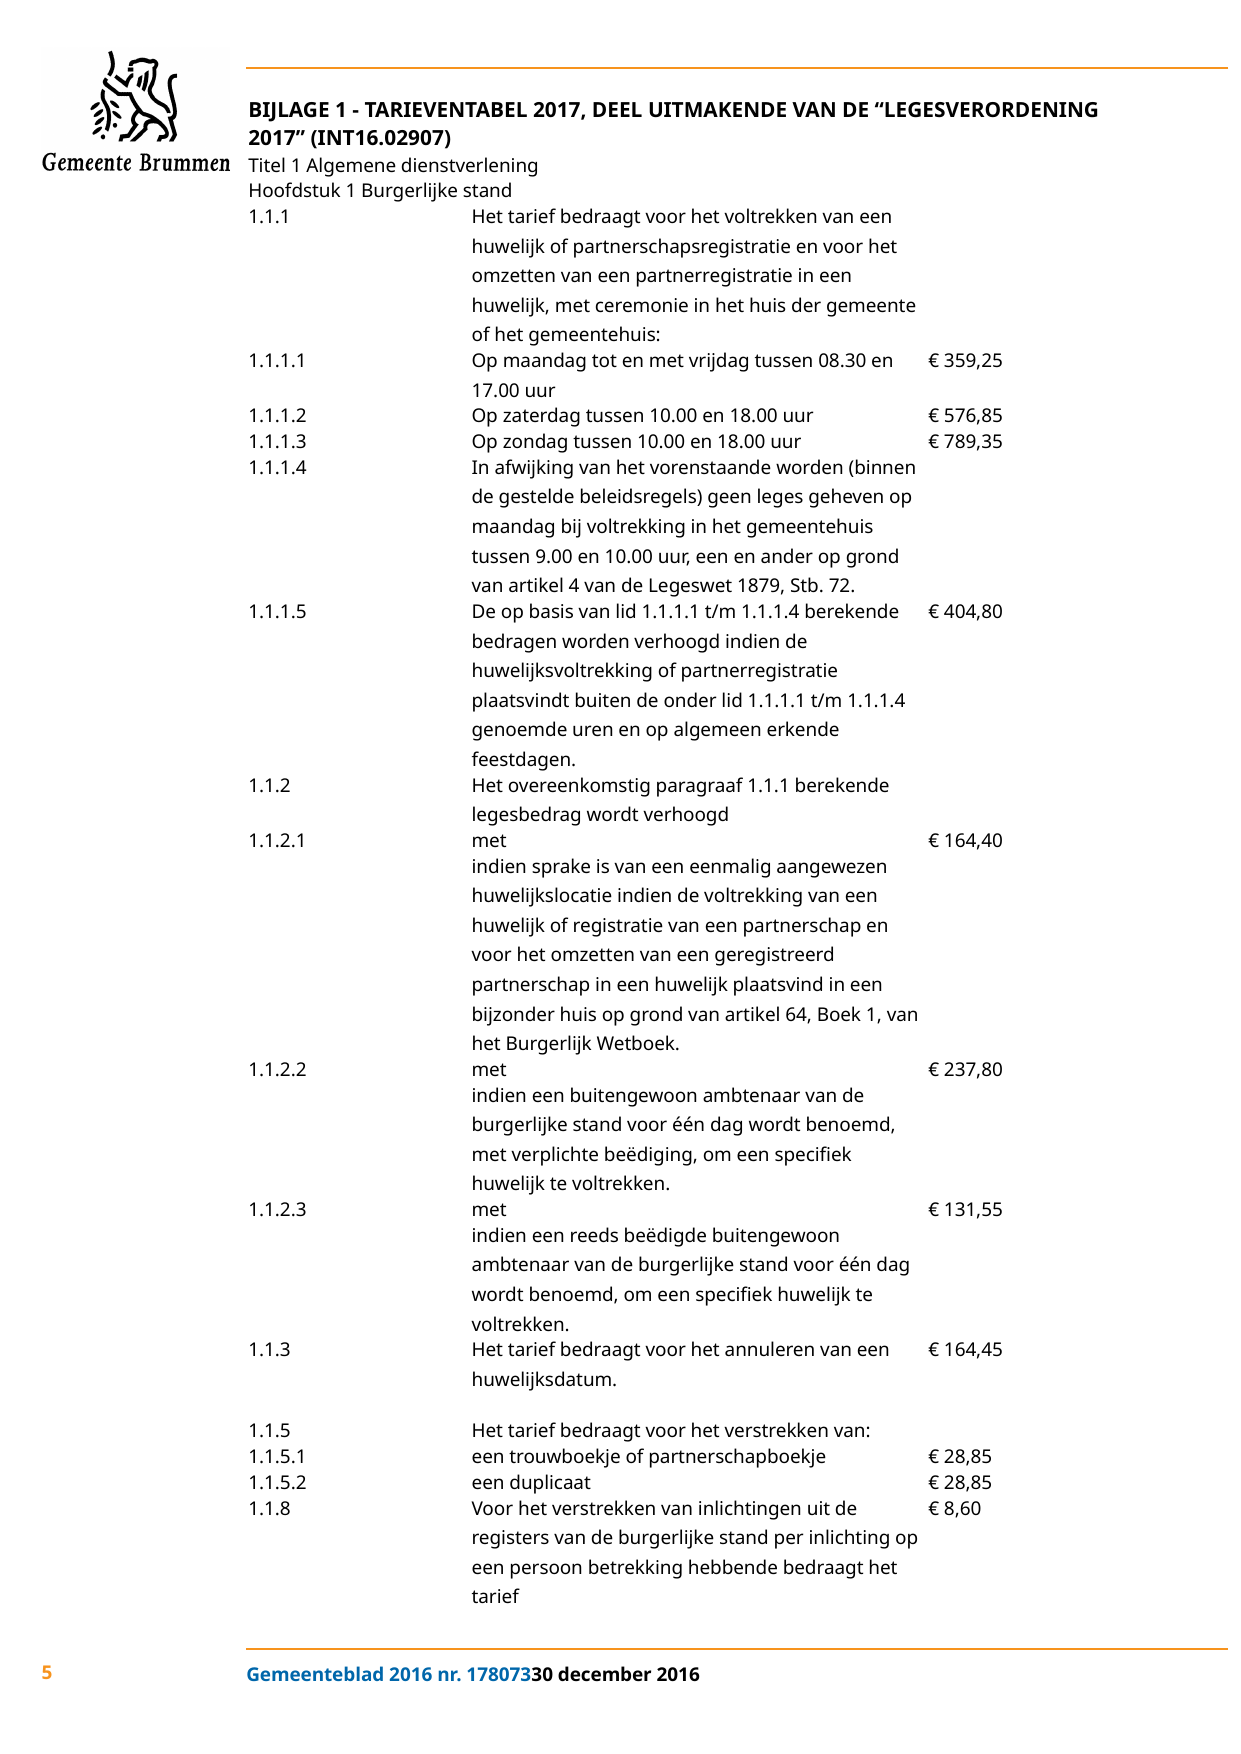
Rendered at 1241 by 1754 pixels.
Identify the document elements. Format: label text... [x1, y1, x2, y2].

table_cell Op zondag tussen 10.00 en 18.00 uur [471, 429, 928, 454]
table_cell indien een reeds beëdigde buitengewoon ambtenaar van de burgerlijke stand voor één dag wordt benoemd, om een specifiek huwelijk te voltrekken. [471, 1222, 928, 1337]
table_cell [928, 203, 1152, 347]
table_cell Hoofdstuk 1 Burgerlijke stand [248, 178, 1152, 203]
table_cell € 359,25 [928, 348, 1152, 403]
table_cell [928, 1418, 1152, 1443]
table_cell Het overeenkomstig paragraaf 1.1.1 berekende legesbedrag wordt verhoogd [471, 772, 928, 827]
table_cell Op zaterdag tussen 10.00 en 18.00 uur [471, 403, 928, 428]
table_cell € 28,85 [928, 1443, 1152, 1469]
text BIJLAGE 1 - TARIEVENTABEL 2017, DEEL UITMAKENDE VAN DE “LEGESVERORDENING 2017” (INT16.02907) [248, 95, 1152, 152]
table_cell 1.1.1.3 [248, 429, 471, 454]
table_cell Het tarief bedraagt voor het annuleren van een huwelijksdatum. [471, 1337, 928, 1392]
table_cell [471, 1392, 928, 1418]
table_cell 1.1.1.4 [248, 454, 471, 598]
table_cell Het tarief bedraagt voor het voltrekken van een huwelijk of partnerschapsregistratie en voor het omzetten van een partnerregistratie in een huwelijk, met ceremonie in het huis der gemeente of het gemeentehuis: [471, 203, 928, 347]
table_cell € 576,85 [928, 403, 1152, 428]
table_cell € 164,40 [928, 827, 1152, 853]
table_cell [248, 1392, 471, 1418]
table_cell 1.1.1.2 [248, 403, 471, 428]
table_cell een duplicaat [471, 1469, 928, 1495]
table_cell indien een buitengewoon ambtenaar van de burgerlijke stand voor één dag wordt benoemd, met verplichte beëdiging, om een specifiek huwelijk te voltrekken. [471, 1082, 928, 1196]
table_cell met [471, 827, 928, 853]
table_cell 1.1.2.3 [248, 1196, 471, 1222]
table_header Titel 1 Algemene dienstverlening [248, 152, 928, 178]
table_cell Op maandag tot en met vrijdag tussen 08.30 en 17.00 uur [471, 348, 928, 403]
table_cell [928, 772, 1152, 827]
table_cell [248, 1222, 471, 1337]
table_cell met [471, 1196, 928, 1222]
table_cell € 28,85 [928, 1469, 1152, 1495]
table_cell 1.1.3 [248, 1337, 471, 1392]
table_cell [248, 853, 471, 1056]
table_cell Voor het verstrekken van inlichtingen uit de registers van de burgerlijke stand per inlichting op een persoon betrekking hebbende bedraagt het tarief [471, 1495, 928, 1609]
table_cell 1.1.1.1 [248, 348, 471, 403]
table_cell € 789,35 [928, 429, 1152, 454]
table_header [928, 152, 1152, 178]
table_cell 1.1.8 [248, 1495, 471, 1609]
table_cell € 8,60 [928, 1495, 1152, 1609]
table_cell 1.1.5.2 [248, 1469, 471, 1495]
table_cell 1.1.2.1 [248, 827, 471, 853]
table_cell 1.1.2.2 [248, 1056, 471, 1082]
table_cell Het tarief bedraagt voor het verstrekken van: [471, 1418, 928, 1443]
table_cell 1.1.5.1 [248, 1443, 471, 1469]
table_cell 1.1.1.5 [248, 598, 471, 772]
table_cell [248, 1082, 471, 1196]
table_cell met [471, 1056, 928, 1082]
table_cell € 131,55 [928, 1196, 1152, 1222]
table_cell De op basis van lid 1.1.1.1 t/m 1.1.1.4 berekende bedragen worden verhoogd indien de huwelijksvoltrekking of partnerregistratie plaatsvindt buiten de onder lid 1.1.1.1 t/m 1.1.1.4 genoemde uren en op algemeen erkende feestdagen. [471, 598, 928, 772]
table_cell € 164,45 [928, 1337, 1152, 1392]
table_cell [928, 1082, 1152, 1196]
picture [41, 47, 231, 172]
table_cell [928, 1392, 1152, 1418]
table_cell 1.1.5 [248, 1418, 471, 1443]
table_cell 1.1.1 [248, 203, 471, 347]
table_cell € 404,80 [928, 598, 1152, 772]
table_cell 1.1.2 [248, 772, 471, 827]
table_cell € 237,80 [928, 1056, 1152, 1082]
table_cell [928, 454, 1152, 598]
table_cell [928, 1222, 1152, 1337]
table_cell een trouwboekje of partnerschapboekje [471, 1443, 928, 1469]
table_cell indien sprake is van een eenmalig aangewezen huwelijkslocatie indien de voltrekking van een huwelijk of registratie van een partnerschap en voor het omzetten van een geregistreerd partnerschap in een huwelijk plaatsvind in een bijzonder huis op grond van artikel 64, Boek 1, van het Burgerlijk Wetboek. [471, 853, 928, 1056]
table_cell [928, 853, 1152, 1056]
table_cell In afwijking van het vorenstaande worden (binnen de gestelde beleidsregels) geen leges geheven op maandag bij voltrekking in het gemeentehuis tussen 9.00 en 10.00 uur, een en ander op grond van artikel 4 van de Legeswet 1879, Stb. 72. [471, 454, 928, 598]
